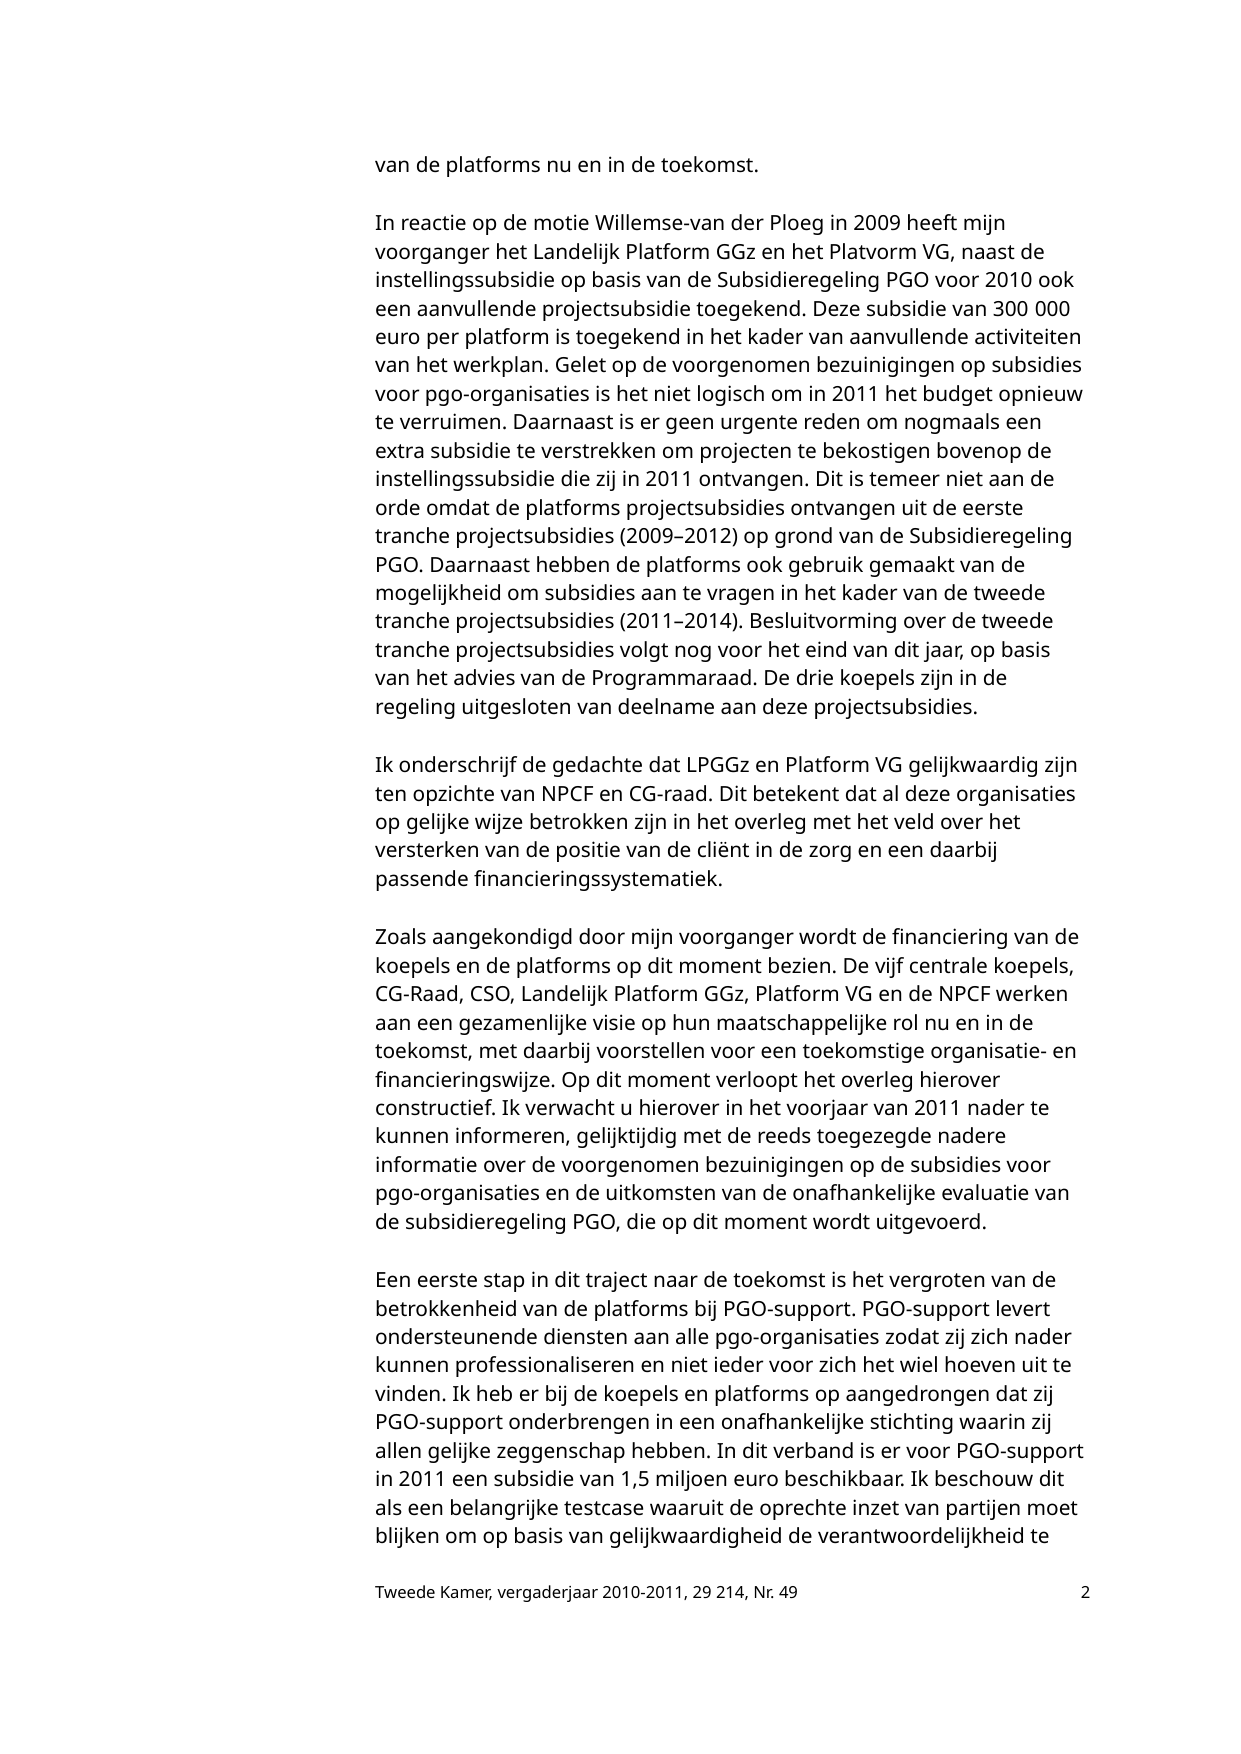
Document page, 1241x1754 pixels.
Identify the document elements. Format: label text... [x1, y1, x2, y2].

text Ik onderschrijf de gedachte dat LPGGz en Platform VG gelijkwaardig zijn ten opzichte van NPCF en CG-raad. Dit betekent dat al deze organisaties op gelijke wijze betrokken zijn in het overleg met het veld over het versterken van de positie van de cliënt in de zorg en een daarbij passende financieringssystematiek. [375, 750, 1090, 892]
text Zoals aangekondigd door mijn voorganger wordt de financiering van de koepels en de platforms op dit moment bezien. De vijf centrale koepels, CG-Raad, CSO, Landelijk Platform GGz, Platform VG en de NPCF werken aan een gezamenlijke visie op hun maatschappelijke rol nu en in de toekomst, met daarbij voorstellen voor een toekomstige organisatie- en financieringswijze. Op dit moment verloopt het overleg hierover constructief. Ik verwacht u hierover in het voorjaar van 2011 nader te kunnen informeren, gelijktijdig met de reeds toegezegde nadere informatie over de voorgenomen bezuinigingen op de subsidies voor pgo-organisaties en de uitkomsten van de onafhankelijke evaluatie van de subsidieregeling PGO, die op dit moment wordt uitgevoerd. [375, 922, 1090, 1235]
text Een eerste stap in dit traject naar de toekomst is het vergroten van de betrokkenheid van de platforms bij PGO-support. PGO-support levert ondersteunende diensten aan alle pgo-organisaties zodat zij zich nader kunnen professionaliseren en niet ieder voor zich het wiel hoeven uit te vinden. Ik heb er bij de koepels en platforms op aangedrongen dat zij PGO-support onderbrengen in een onafhankelijke stichting waarin zij allen gelijke zeggenschap hebben. In dit verband is er voor PGO-support in 2011 een subsidie van 1,5 miljoen euro beschikbaar. Ik beschouw dit als een belangrijke testcase waaruit de oprechte inzet van partijen moet blijken om op basis van gelijkwaardigheid de verantwoordelijkheid te [375, 1265, 1090, 1550]
text In reactie op de motie Willemse-van der Ploeg in 2009 heeft mijn voorganger het Landelijk Platform GGz en het Platvorm VG, naast de instellingssubsidie op basis van de Subsidieregeling PGO voor 2010 ook een aanvullende projectsubsidie toegekend. Deze subsidie van 300 000 euro per platform is toegekend in het kader van aanvullende activiteiten van het werkplan. Gelet op de voorgenomen bezuinigingen op subsidies voor pgo-organisaties is het niet logisch om in 2011 het budget opnieuw te verruimen. Daarnaast is er geen urgente reden om nogmaals een extra subsidie te verstrekken om projecten te bekostigen bovenop de instellingssubsidie die zij in 2011 ontvangen. Dit is temeer niet aan de orde omdat de platforms projectsubsidies ontvangen uit de eerste tranche projectsubsidies (2009–2012) op grond van de Subsidieregeling PGO. Daarnaast hebben de platforms ook gebruik gemaakt van de mogelijkheid om subsidies aan te vragen in het kader van de tweede tranche projectsubsidies (2011–2014). Besluitvorming over de tweede tranche projectsubsidies volgt nog voor het eind van dit jaar, op basis van het advies van de Programmaraad. De drie koepels zijn in de regeling uitgesloten van deelname aan deze projectsubsidies. [375, 208, 1090, 720]
text van de platforms nu en in de toekomst. [375, 150, 1090, 178]
